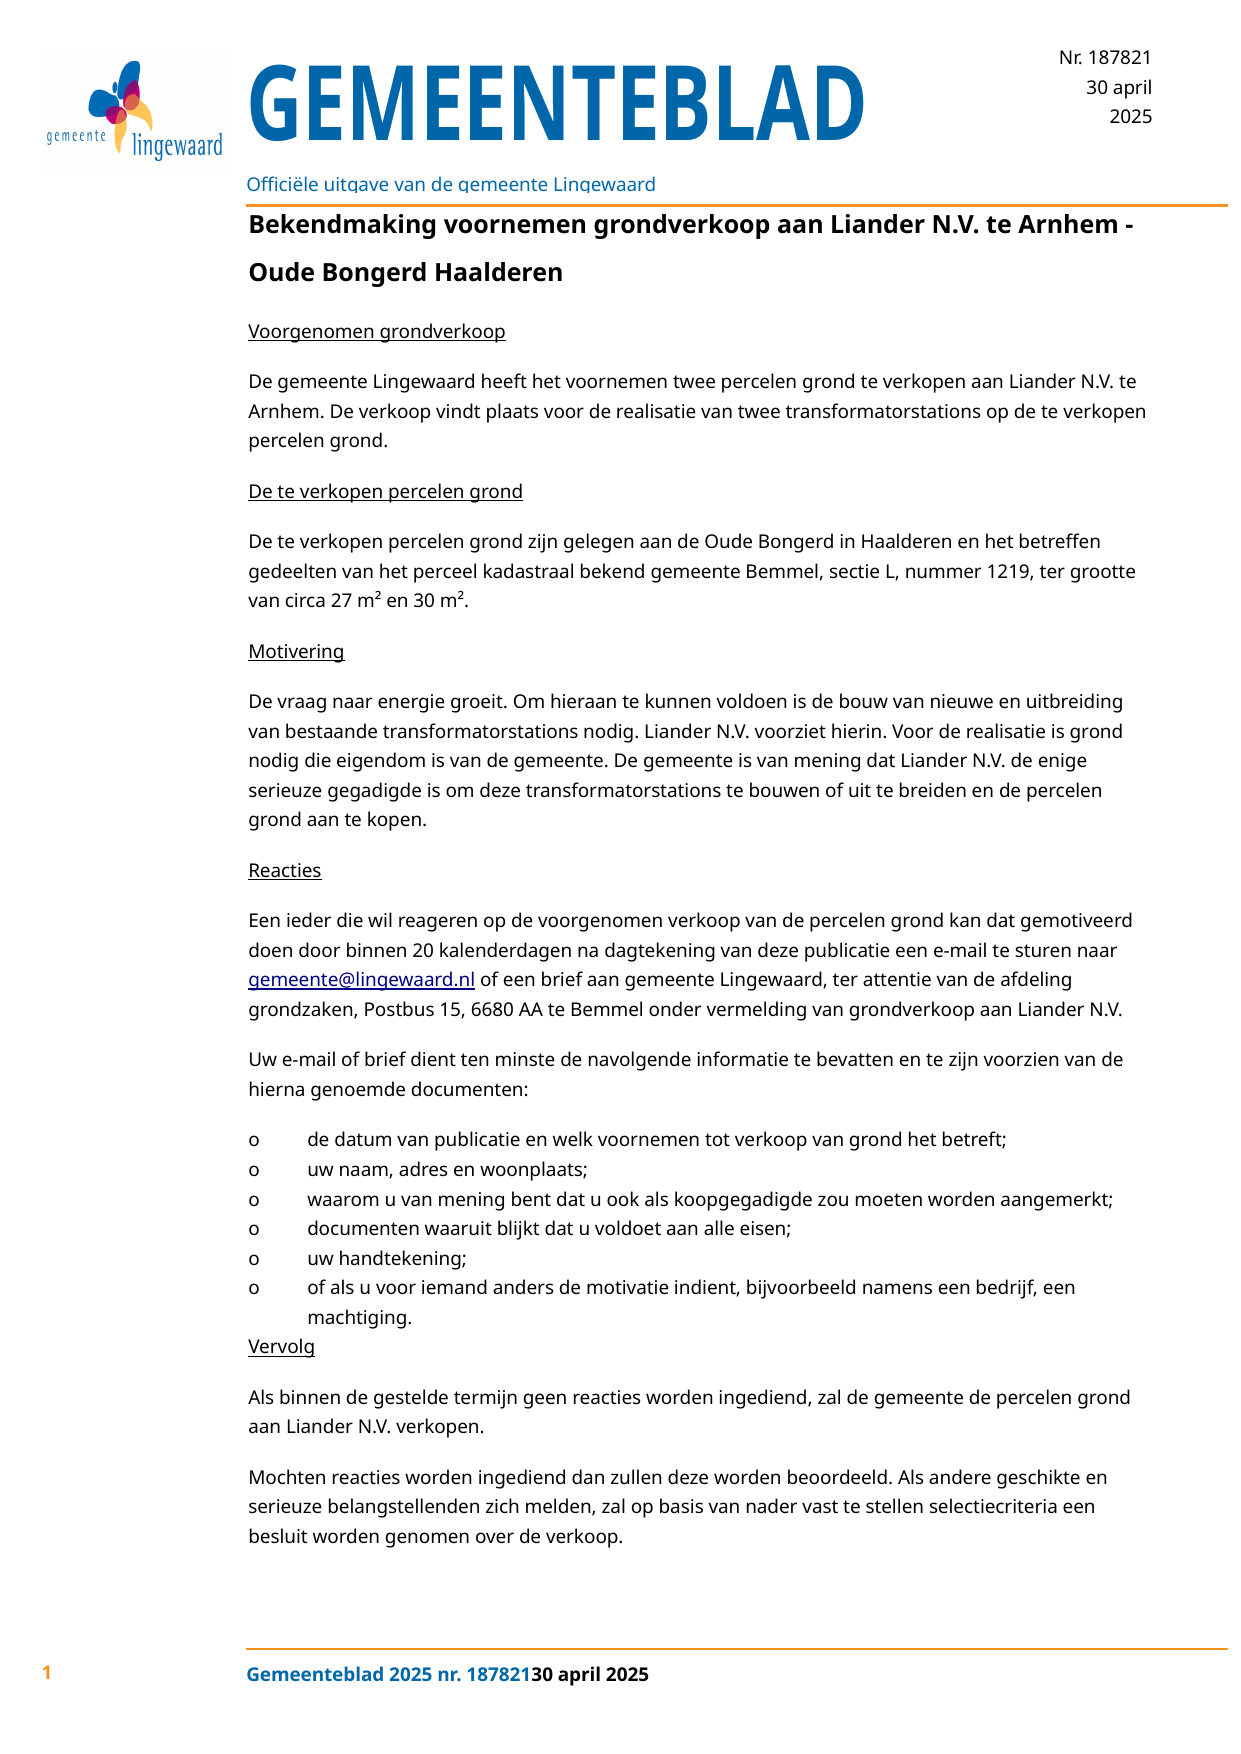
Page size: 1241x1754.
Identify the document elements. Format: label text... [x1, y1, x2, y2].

text De gemeente Lingewaard heeft het voornemen twee percelen grond te verkopen aan Liander N.V. te Arnhem. De verkoop vindt plaats voor de realisatie van twee transformatorstations op de te verkopen percelen grond. [248, 368, 1152, 453]
text De vraag naar energie groeit. Om hieraan te kunnen voldoen is de bouw van nieuwe en uitbreiding van bestaande transformatorstations nodig. Liander N.V. voorziet hierin. Voor de realisatie is grond nodig die eigendom is van de gemeente. De gemeente is van mening dat Liander N.V. de enige serieuze gegadigde is om deze transformatorstations te bouwen of uit te breiden en de percelen grond aan te kopen. [248, 688, 1152, 832]
list waarom u van mening bent dat u ook als koopgegadigde zou moeten worden aangemerkt; [248, 1186, 1152, 1212]
text Mochten reacties worden ingediend dan zullen deze worden beoordeeld. Als andere geschikte en serieuze belangstellenden zich melden, zal op basis van nader vast te stellen selectiecriteria een besluit worden genomen over de verkoop. [248, 1464, 1152, 1549]
list de datum van publicatie en welk voornemen tot verkoop van grond het betreft; [248, 1127, 1152, 1152]
list uw naam, adres en woonplaats; [248, 1156, 1152, 1182]
list of als u voor iemand anders de motivatie indient, bijvoorbeeld namens een bedrijf, een machtiging. [248, 1274, 1152, 1330]
text De te verkopen percelen grond zijn gelegen aan de Oude Bongerd in Haalderen en het betreffen gedeelten van het perceel kadastraal bekend gemeente Bemmel, sectie L, nummer 1219, ter grootte van circa 27 m² en 30 m². [248, 528, 1152, 613]
list documenten waaruit blijkt dat u voldoet aan alle eisen; [248, 1215, 1152, 1241]
text Als binnen de gestelde termijn geen reacties worden ingediend, zal de gemeente de percelen grond aan Liander N.V. verkopen. [248, 1384, 1152, 1439]
picture [41, 47, 231, 172]
text Bekendmaking voornemen grondverkoop aan Liander N.V. te Arnhem - Oude Bongerd Haalderen [248, 207, 1152, 288]
text Vervolg [248, 1334, 1152, 1359]
text Motivering [248, 638, 1152, 664]
text Reacties [248, 857, 1152, 883]
text De te verkopen percelen grond [248, 478, 1152, 504]
text Voorgenomen grondverkoop [248, 318, 1152, 344]
text Uw e-mail of brief dient ten minste de navolgende informatie te bevatten en te zijn voorzien van de hierna genoemde documenten: [248, 1047, 1152, 1102]
text Een ieder die wil reageren op de voorgenomen verkoop van de percelen grond kan dat gemotiveerd doen door binnen 20 kalenderdagen na dagtekening van deze publicatie een e-mail te sturen naar gemeente@lingewaard.nl of een brief aan gemeente Lingewaard, ter attentie van de afdeling grondzaken, Postbus 15, 6680 AA te Bemmel onder vermelding van grondverkoop aan Liander N.V. [248, 907, 1152, 1022]
list uw handtekening; [248, 1245, 1152, 1271]
